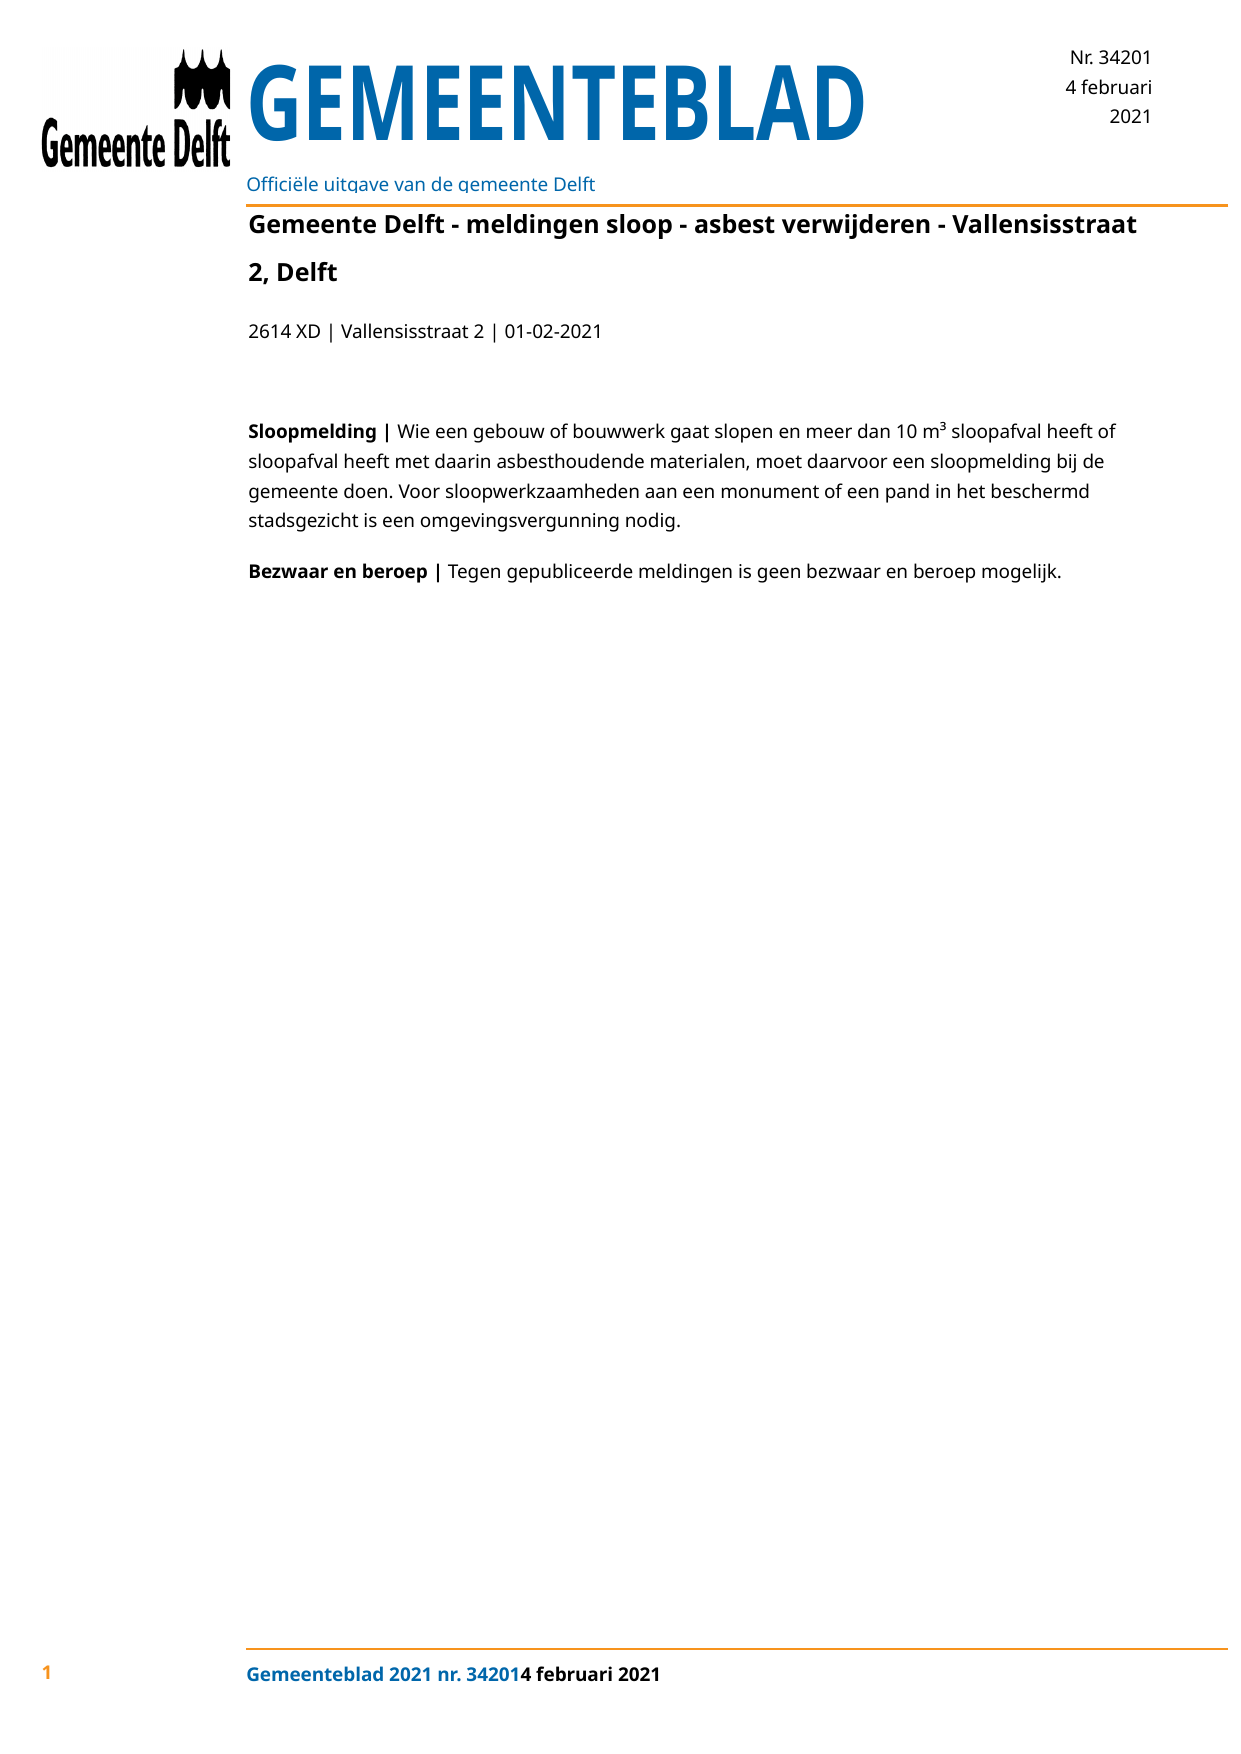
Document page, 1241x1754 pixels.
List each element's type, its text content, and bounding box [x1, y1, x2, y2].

text 2614 XD | Vallensisstraat 2 | 01-02-2021 [248, 318, 1152, 344]
text Bezwaar en beroep | Tegen gepubliceerde meldingen is geen bezwaar en beroep mogelijk. [248, 558, 1152, 584]
text Sloopmelding | Wie een gebouw of bouwwerk gaat slopen en meer dan 10 m³ sloopafval heeft of sloopafval heeft met daarin asbesthoudende materialen, moet daarvoor een sloopmelding bij de gemeente doen. Voor sloopwerkzaamheden aan een monument of een pand in het beschermd stadsgezicht is een omgevingsvergunning nodig. [248, 419, 1152, 533]
text Gemeente Delft - meldingen sloop - asbest verwijderen - Vallensisstraat 2, Delft [248, 207, 1152, 288]
picture [41, 47, 231, 172]
